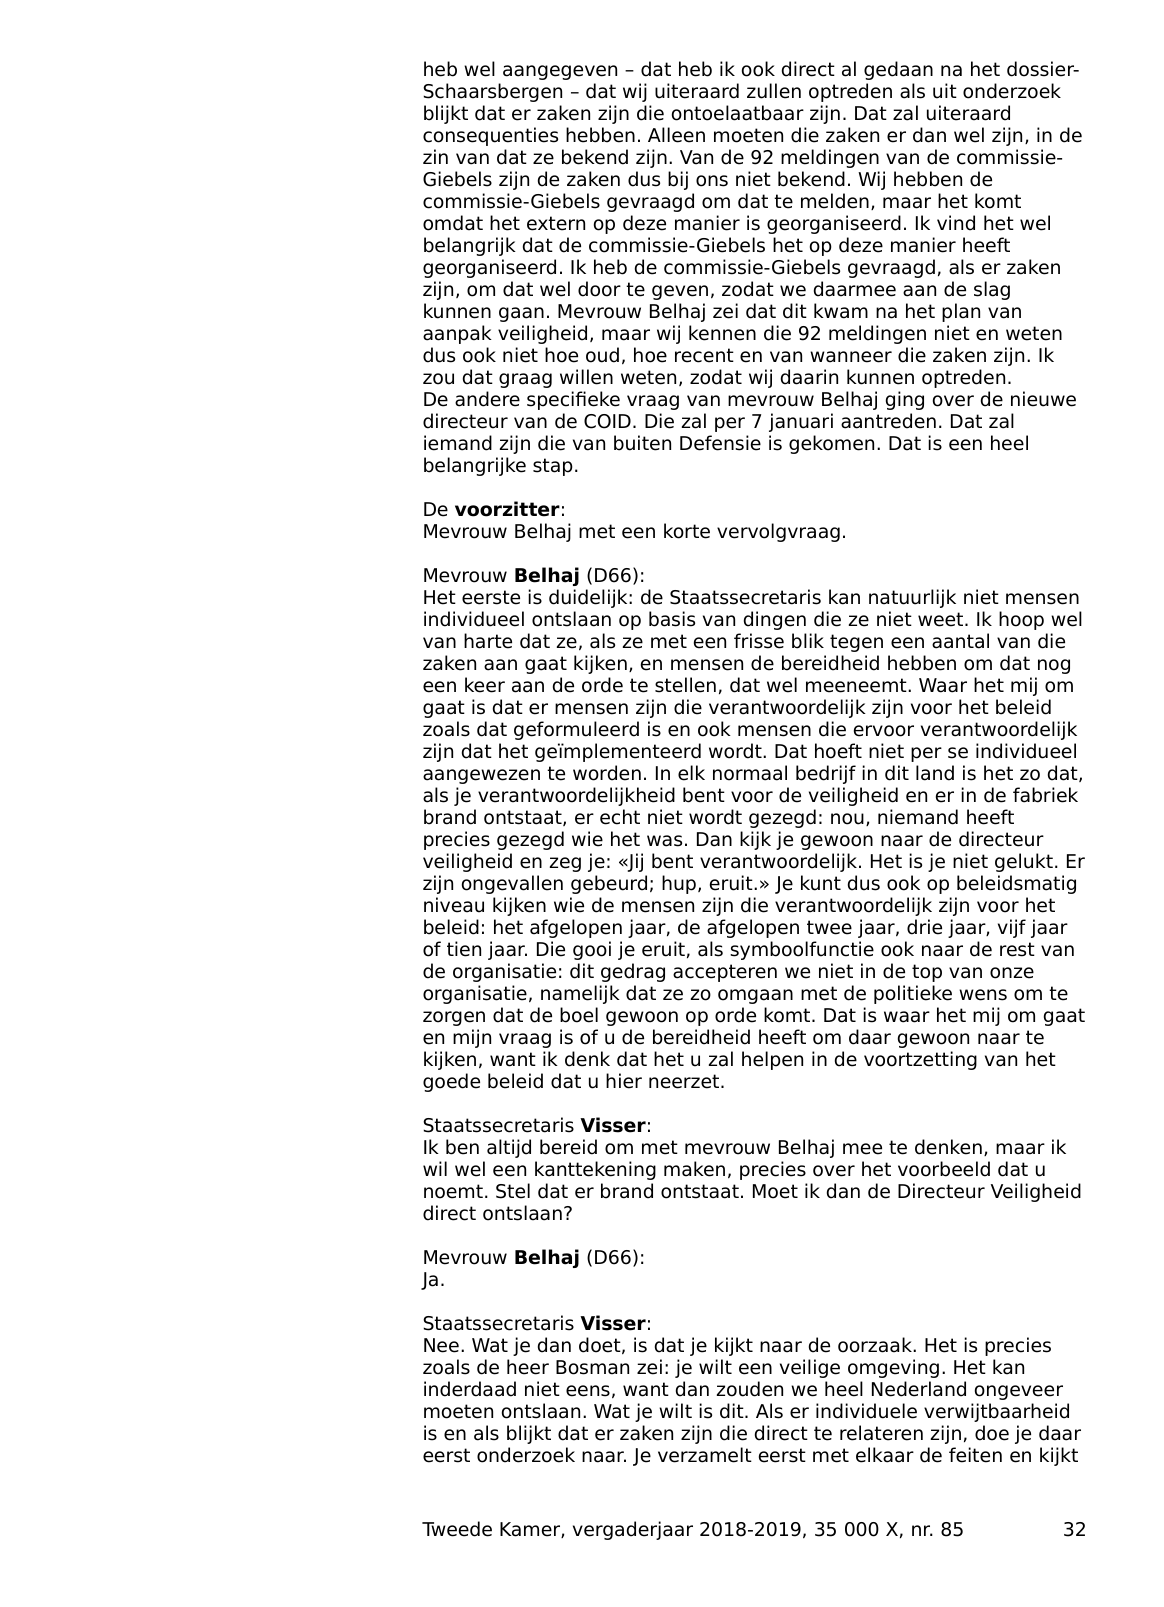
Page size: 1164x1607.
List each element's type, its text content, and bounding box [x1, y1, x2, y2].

text Mevrouw Belhaj met een korte vervolgvraag. [422, 521, 1087, 543]
text Het eerste is duidelijk: de Staatssecretaris kan natuurlijk niet mensen individueel ontslaan op basis van dingen die ze niet weet. Ik hoop wel van harte dat ze, als ze met een frisse blik tegen een aantal van die zaken aan gaat kijken, en mensen de bereidheid hebben om dat nog een keer aan de orde te stellen, dat wel meeneemt. Waar het mij om gaat is dat er mensen zijn die verantwoordelijk zijn voor het beleid zoals dat geformuleerd is en ook mensen die ervoor verantwoordelijk zijn dat het geïmplementeerd wordt. Dat hoeft niet per se individueel aangewezen te worden. In elk normaal bedrijf in dit land is het zo dat, als je verantwoordelijkheid bent voor de veiligheid en er in de fabriek brand ontstaat, er echt niet wordt gezegd: nou, niemand heeft precies gezegd wie het was. Dan kijk je gewoon naar de directeur veiligheid en zeg je: «Jij bent verantwoordelijk. Het is je niet gelukt. Er zijn ongevallen gebeurd; hup, eruit.» Je kunt dus ook op beleidsmatig niveau kijken wie de mensen zijn die verantwoordelijk zijn voor het beleid: het afgelopen jaar, de afgelopen twee jaar, drie jaar, vijf jaar of tien jaar. Die gooi je eruit, als symboolfunctie ook naar de rest van de organisatie: dit gedrag accepteren we niet in de top van onze organisatie, namelijk dat ze zo omgaan met de politieke wens om te zorgen dat de boel gewoon op orde komt. Dat is waar het mij om gaat en mijn vraag is of u de bereidheid heeft om daar gewoon naar te kijken, want ik denk dat het u zal helpen in de voortzetting van het goede beleid dat u hier neerzet. [422, 587, 1087, 1092]
text Ja. [422, 1269, 1087, 1291]
text heb wel aangegeven – dat heb ik ook direct al gedaan na het dossier-Schaarsbergen – dat wij uiteraard zullen optreden als uit onderzoek blijkt dat er zaken zijn die ontoelaatbaar zijn. Dat zal uiteraard consequenties hebben. Alleen moeten die zaken er dan wel zijn, in de zin van dat ze bekend zijn. Van de 92 meldingen van de commissie-Giebels zijn de zaken dus bij ons niet bekend. Wij hebben de commissie-Giebels gevraagd om dat te melden, maar het komt omdat het extern op deze manier is georganiseerd. Ik vind het wel belangrijk dat de commissie-Giebels het op deze manier heeft georganiseerd. Ik heb de commissie-Giebels gevraagd, als er zaken zijn, om dat wel door te geven, zodat we daarmee aan de slag kunnen gaan. Mevrouw Belhaj zei dat dit kwam na het plan van aanpak veiligheid, maar wij kennen die 92 meldingen niet en weten dus ook niet hoe oud, hoe recent en van wanneer die zaken zijn. Ik zou dat graag willen weten, zodat wij daarin kunnen optreden. [422, 59, 1087, 389]
text De andere specifieke vraag van mevrouw Belhaj ging over de nieuwe directeur van de COID. Die zal per 7 januari aantreden. Dat zal iemand zijn die van buiten Defensie is gekomen. Dat is een heel belangrijke stap. [422, 389, 1087, 477]
text De voorzitter: [422, 499, 1087, 521]
text Staatssecretaris Visser: [422, 1115, 1087, 1137]
text Staatssecretaris Visser: [422, 1313, 1087, 1335]
text Ik ben altijd bereid om met mevrouw Belhaj mee te denken, maar ik wil wel een kanttekening maken, precies over het voorbeeld dat u noemt. Stel dat er brand ontstaat. Moet ik dan de Directeur Veiligheid direct ontslaan? [422, 1137, 1087, 1224]
text Nee. Wat je dan doet, is dat je kijkt naar de oorzaak. Het is precies zoals de heer Bosman zei: je wilt een veilige omgeving. Het kan inderdaad niet eens, want dan zouden we heel Nederland ongeveer moeten ontslaan. Wat je wilt is dit. Als er individuele verwijtbaarheid is en als blijkt dat er zaken zijn die direct te relateren zijn, doe je daar eerst onderzoek naar. Je verzamelt eerst met elkaar de feiten en kijkt [422, 1335, 1087, 1467]
text Mevrouw Belhaj (D66): [422, 1247, 1087, 1269]
text Mevrouw Belhaj (D66): [422, 565, 1087, 587]
